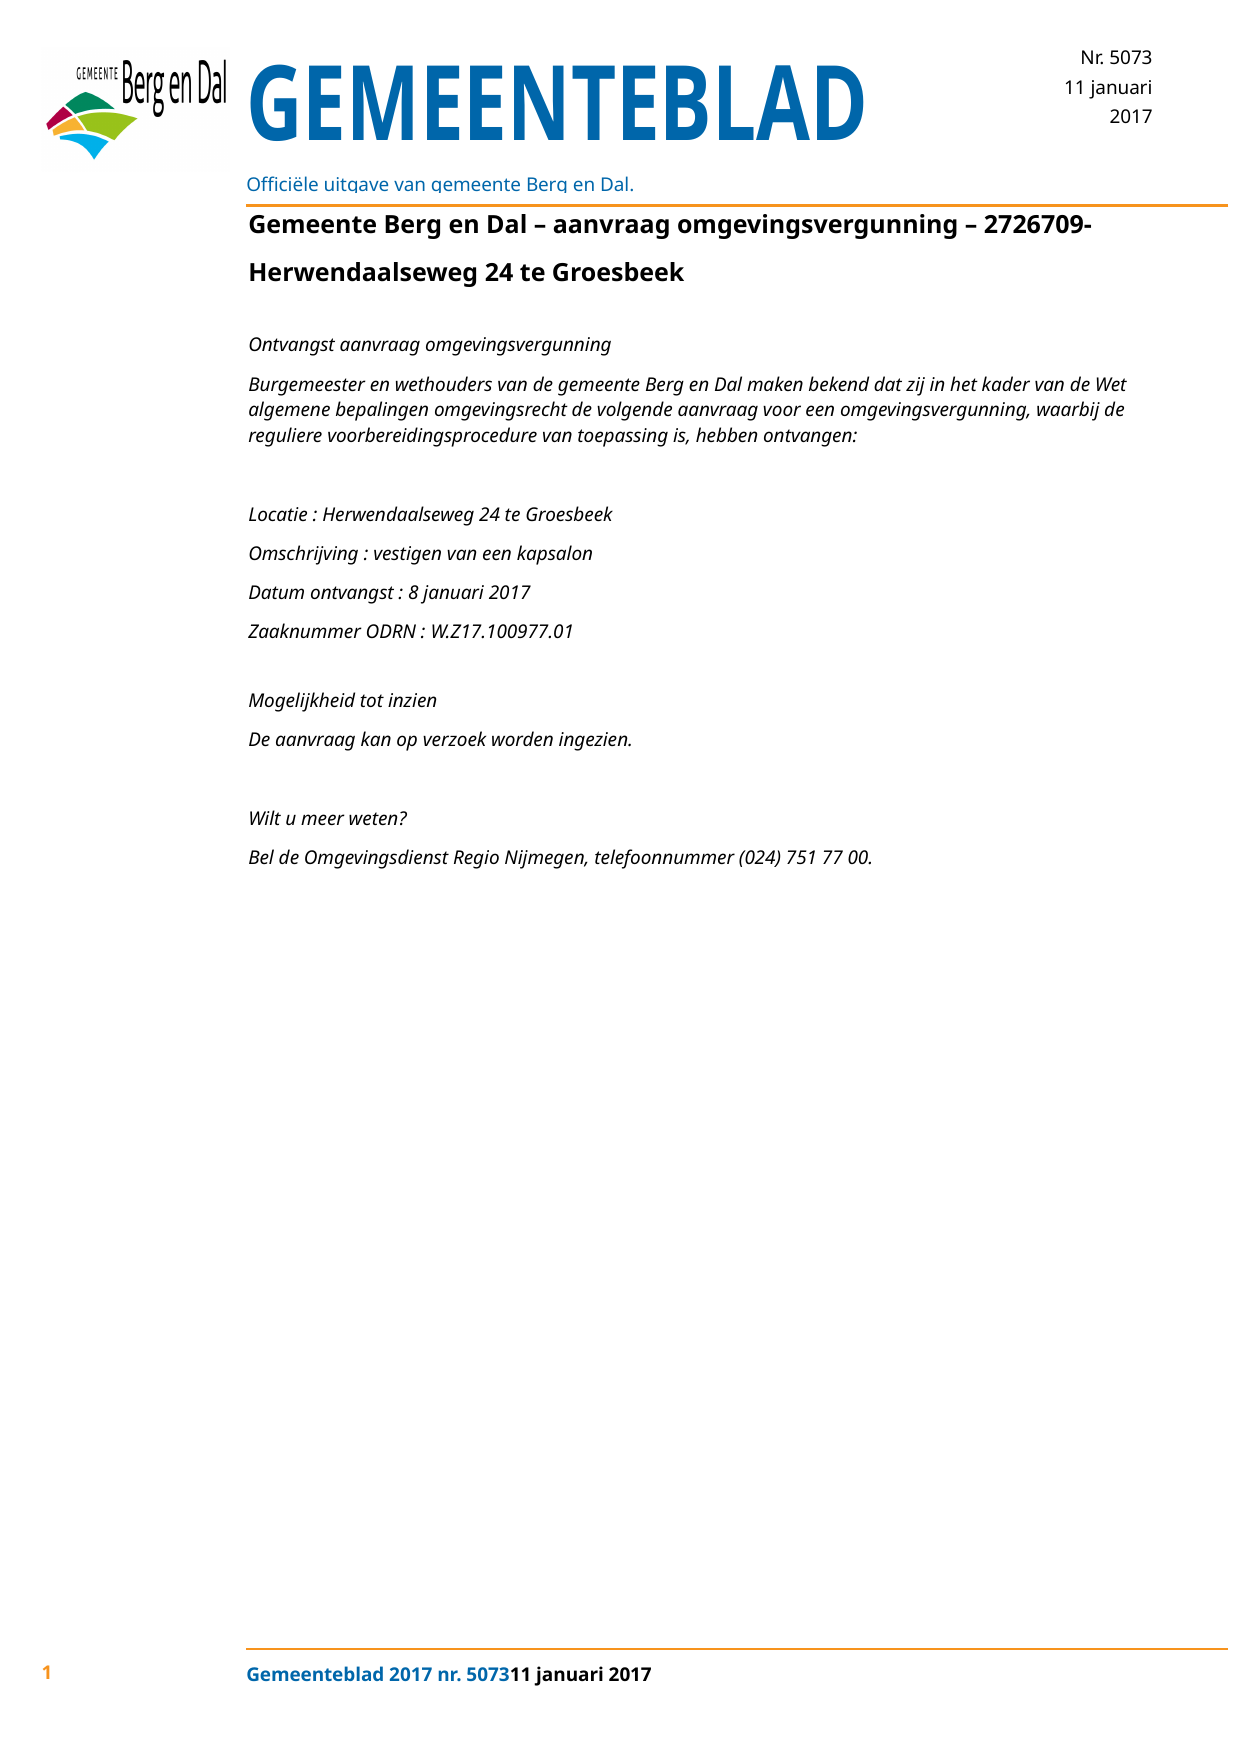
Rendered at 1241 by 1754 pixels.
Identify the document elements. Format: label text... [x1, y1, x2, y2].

text Burgemeester en wethouders van de gemeente Berg en Dal maken bekend dat zij in het kader van de Wet algemene bepalingen omgevingsrecht de volgende aanvraag voor een omgevingsvergunning, waarbij de reguliere voorbereidingsprocedure van toepassing is, hebben ontvangen: [248, 371, 1152, 448]
text Gemeente Berg en Dal – aanvraag omgevingsvergunning – 2726709- Herwendaalseweg 24 te Groesbeek [248, 207, 1152, 288]
text Ontvangst aanvraag omgevingsvergunning [248, 331, 1152, 357]
text Mogelijkheid tot inzien [248, 687, 1152, 713]
text Locatie : Herwendaalseweg 24 te Groesbeek [248, 501, 1152, 526]
text Datum ontvangst : 8 januari 2017 [248, 579, 1152, 605]
text Zaaknummer ODRN : W.Z17.100977.01 [248, 618, 1152, 644]
text Bel de Omgevingsdienst Regio Nijmegen, telefoonnummer (024) 751 77 00. [248, 844, 1152, 870]
text Wilt u meer weten? [248, 805, 1152, 831]
text De aanvraag kan op verzoek worden ingezien. [248, 727, 1152, 752]
text Omschrijving : vestigen van een kapsalon [248, 540, 1152, 566]
picture [41, 47, 231, 172]
